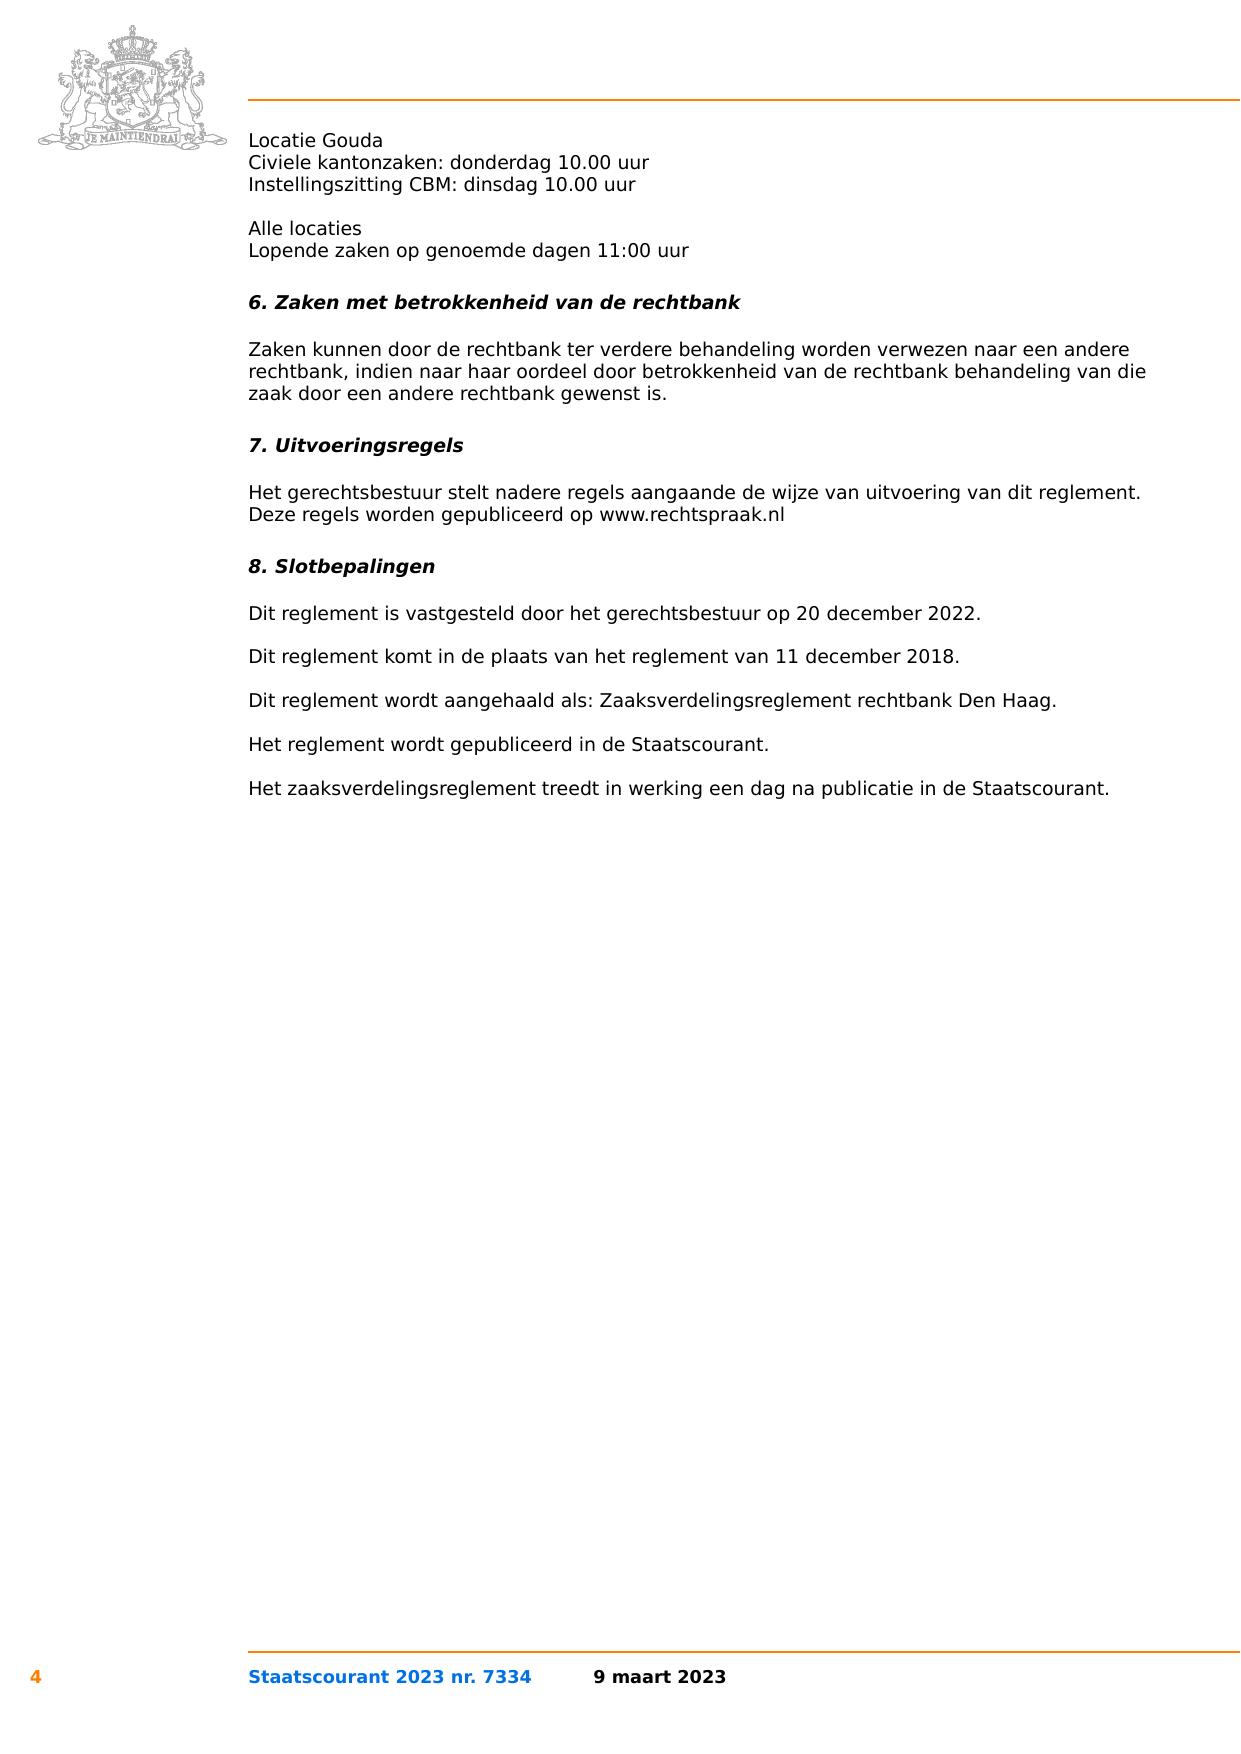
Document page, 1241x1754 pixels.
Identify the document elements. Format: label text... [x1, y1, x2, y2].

text Instellingszitting CBM: dinsdag 10.00 uur [248, 174, 1163, 196]
subtitle 7. Uitvoeringsregels [248, 434, 1163, 457]
subtitle 8. Slotbepalingen [248, 556, 1163, 577]
text Alle locaties [248, 218, 1163, 240]
text Civiele kantonzaken: donderdag 10.00 uur [248, 152, 1163, 174]
text Lopende zaken op genoemde dagen 11:00 uur [248, 240, 1163, 262]
text Dit reglement is vastgesteld door het gerechtsbestuur op 20 december 2022. [248, 602, 1163, 624]
text Het zaaksverdelingsreglement treedt in werking een dag na publicatie in de Staatscourant. [248, 778, 1163, 800]
text Locatie Gouda [248, 130, 1163, 152]
text Het reglement wordt gepubliceerd in de Staatscourant. [248, 734, 1163, 756]
text Dit reglement wordt aangehaald als: Zaaksverdelingsreglement rechtbank Den Haag. [248, 690, 1163, 712]
subtitle 6. Zaken met betrokkenheid van de rechtbank [248, 292, 1163, 314]
picture [38, 25, 227, 150]
text Zaken kunnen door de rechtbank ter verdere behandeling worden verwezen naar een andere rechtbank, indien naar haar oordeel door betrokkenheid van de rechtbank behandeling van die zaak door een andere rechtbank gewenst is. [248, 339, 1163, 404]
text Dit reglement komt in de plaats van het reglement van 11 december 2018. [248, 646, 1163, 668]
text Het gerechtsbestuur stelt nadere regels aangaande de wijze van uitvoering van dit reglement. Deze regels worden gepubliceerd op www.rechtspraak.nl [248, 482, 1163, 526]
